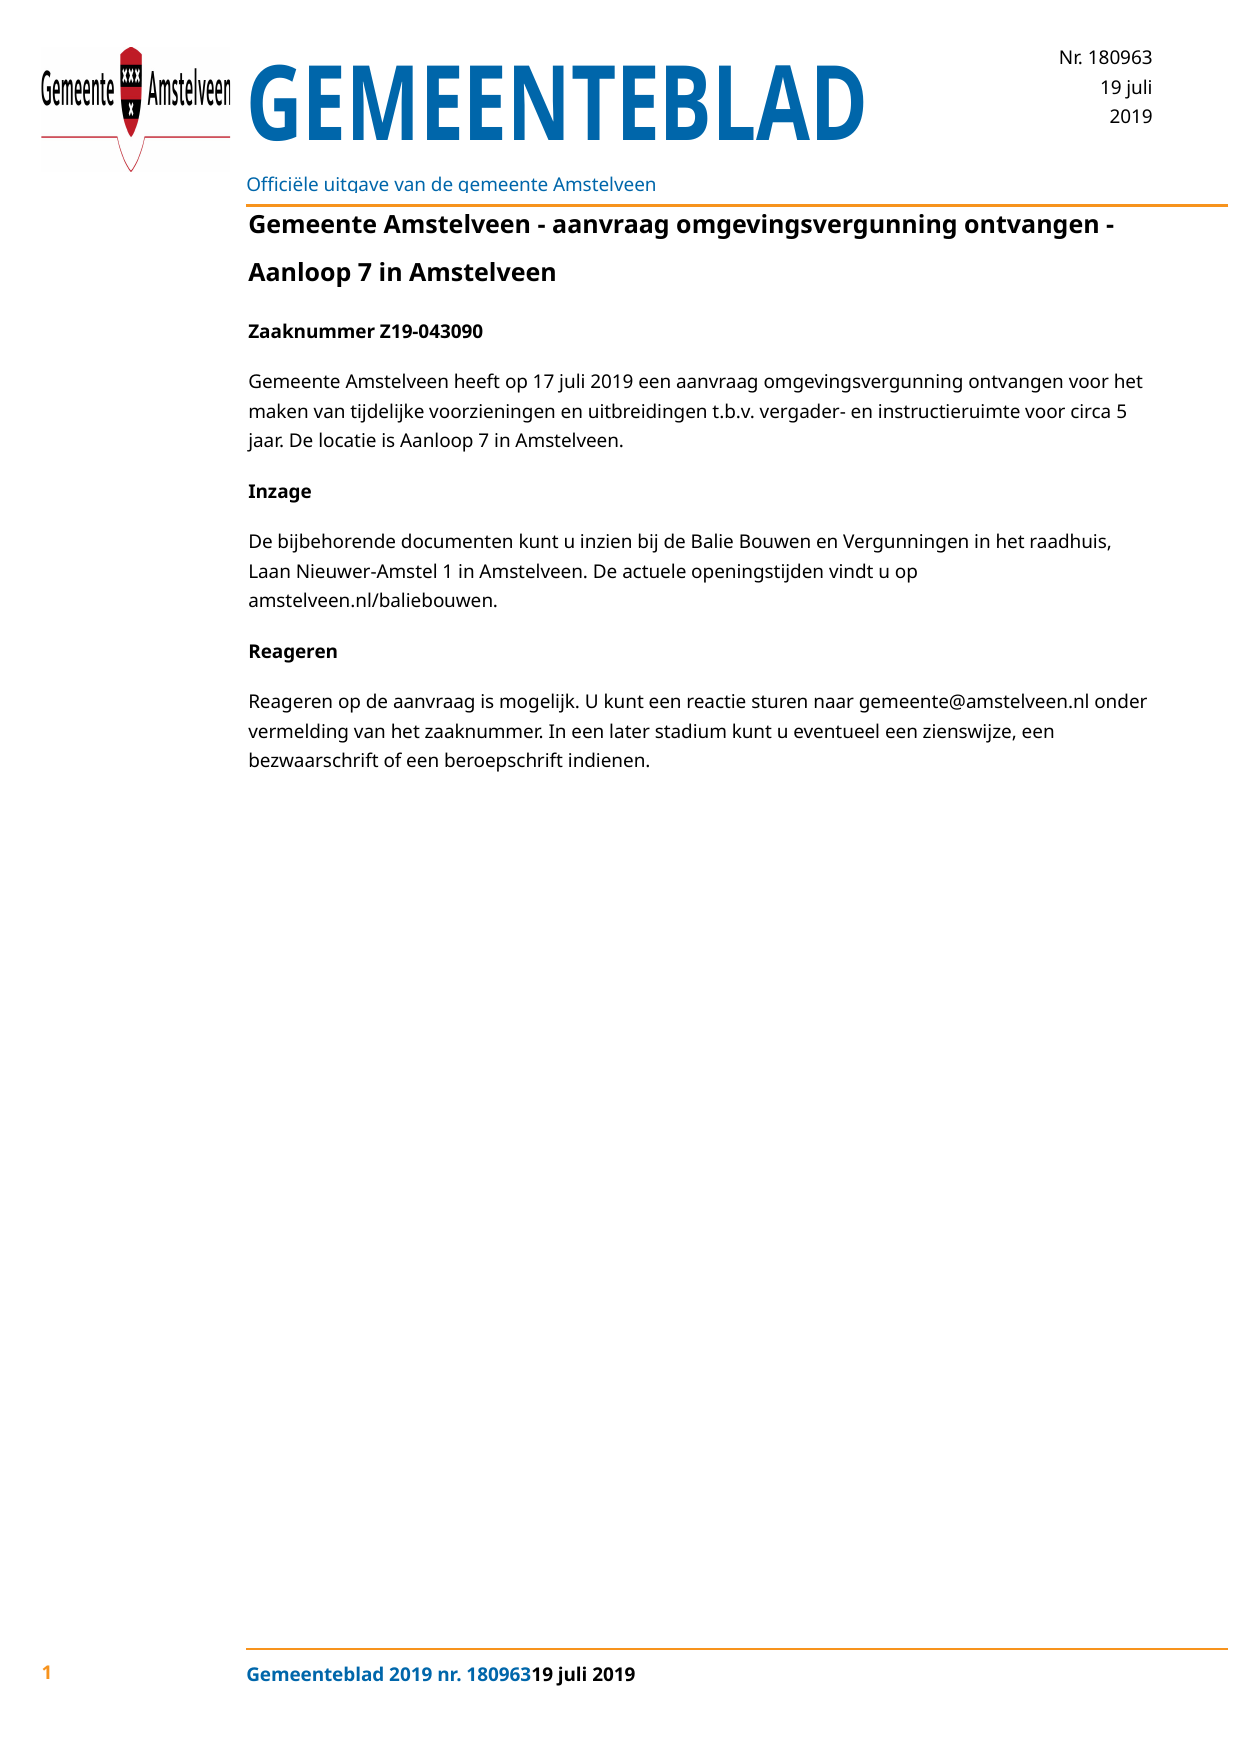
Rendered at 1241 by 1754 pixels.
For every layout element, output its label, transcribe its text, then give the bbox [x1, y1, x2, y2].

text De bijbehorende documenten kunt u inzien bij de Balie Bouwen en Vergunningen in het raadhuis, Laan Nieuwer-Amstel 1 in Amstelveen. De actuele openingstijden vindt u op amstelveen.nl/baliebouwen. [248, 528, 1152, 613]
picture [41, 47, 231, 172]
text Inzage [248, 478, 1152, 504]
text Zaaknummer Z19-043090 [248, 318, 1152, 344]
text Reageren [248, 638, 1152, 664]
text Reageren op de aanvraag is mogelijk. U kunt een reactie sturen naar gemeente@amstelveen.nl onder vermelding van het zaaknummer. In een later stadium kunt u eventueel een zienswijze, een bezwaarschrift of een beroepschrift indienen. [248, 688, 1152, 773]
text Gemeente Amstelveen heeft op 17 juli 2019 een aanvraag omgevingsvergunning ontvangen voor het maken van tijdelijke voorzieningen en uitbreidingen t.b.v. vergader- en instructieruimte voor circa 5 jaar. De locatie is Aanloop 7 in Amstelveen. [248, 368, 1152, 453]
text Gemeente Amstelveen - aanvraag omgevingsvergunning ontvangen - Aanloop 7 in Amstelveen [248, 207, 1152, 288]
